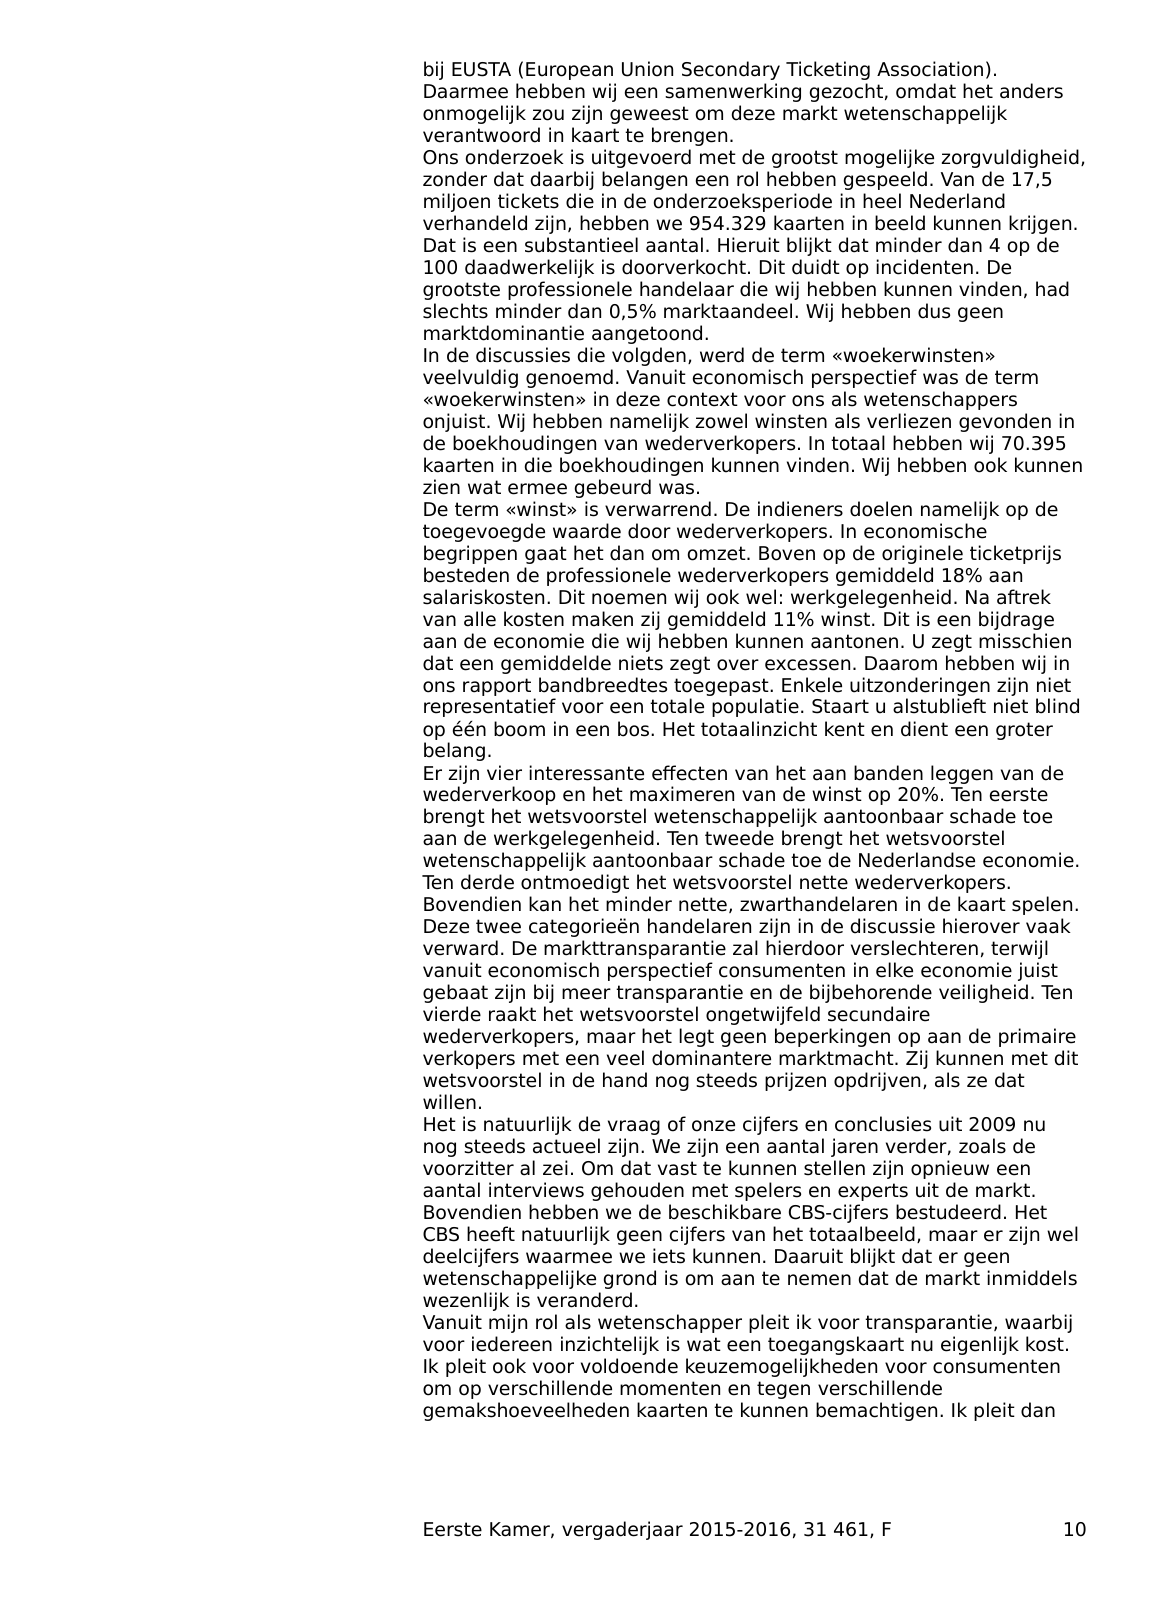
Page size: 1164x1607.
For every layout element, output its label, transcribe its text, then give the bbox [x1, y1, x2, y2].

text De term «winst» is verwarrend. De indieners doelen namelijk op de toegevoegde waarde door wederverkopers. In economische begrippen gaat het dan om omzet. Boven op de originele ticketprijs besteden de professionele wederverkopers gemiddeld 18% aan salariskosten. Dit noemen wij ook wel: werkgelegenheid. Na aftrek van alle kosten maken zij gemiddeld 11% winst. Dit is een bijdrage aan de economie die wij hebben kunnen aantonen. U zegt misschien dat een gemiddelde niets zegt over excessen. Daarom hebben wij in ons rapport bandbreedtes toegepast. Enkele uitzonderingen zijn niet representatief voor een totale populatie. Staart u alstublieft niet blind op één boom in een bos. Het totaalinzicht kent en dient een groter belang. [422, 499, 1087, 762]
text Het is natuurlijk de vraag of onze cijfers en conclusies uit 2009 nu nog steeds actueel zijn. We zijn een aantal jaren verder, zoals de voorzitter al zei. Om dat vast te kunnen stellen zijn opnieuw een aantal interviews gehouden met spelers en experts uit de markt. Bovendien hebben we de beschikbare CBS-cijfers bestudeerd. Het CBS heeft natuurlijk geen cijfers van het totaalbeeld, maar er zijn wel deelcijfers waarmee we iets kunnen. Daaruit blijkt dat er geen wetenschappelijke grond is om aan te nemen dat de markt inmiddels wezenlijk is veranderd. [422, 1114, 1087, 1312]
text Er zijn vier interessante effecten van het aan banden leggen van de wederverkoop en het maximeren van de winst op 20%. Ten eerste brengt het wetsvoorstel wetenschappelijk aantoonbaar schade toe aan de werkgelegenheid. Ten tweede brengt het wetsvoorstel wetenschappelijk aantoonbaar schade toe de Nederlandse economie. Ten derde ontmoedigt het wetsvoorstel nette wederverkopers. Bovendien kan het minder nette, zwarthandelaren in de kaart spelen. Deze twee categorieën handelaren zijn in de discussie hierover vaak verward. De markttransparantie zal hierdoor verslechteren, terwijl vanuit economisch perspectief consumenten in elke economie juist gebaat zijn bij meer transparantie en de bijbehorende veiligheid. Ten vierde raakt het wetsvoorstel ongetwijfeld secundaire wederverkopers, maar het legt geen beperkingen op aan de primaire verkopers met een veel dominantere marktmacht. Zij kunnen met dit wetsvoorstel in de hand nog steeds prijzen opdrijven, als ze dat willen. [422, 762, 1087, 1114]
text In de discussies die volgden, werd de term «woekerwinsten» veelvuldig genoemd. Vanuit economisch perspectief was de term «woekerwinsten» in deze context voor ons als wetenschappers onjuist. Wij hebben namelijk zowel winsten als verliezen gevonden in de boekhoudingen van wederverkopers. In totaal hebben wij 70.395 kaarten in die boekhoudingen kunnen vinden. Wij hebben ook kunnen zien wat ermee gebeurd was. [422, 345, 1087, 499]
text bij EUSTA (European Union Secondary Ticketing Association). Daarmee hebben wij een samenwerking gezocht, omdat het anders onmogelijk zou zijn geweest om deze markt wetenschappelijk verantwoord in kaart te brengen. [422, 59, 1087, 147]
text Vanuit mijn rol als wetenschapper pleit ik voor transparantie, waarbij voor iedereen inzichtelijk is wat een toegangskaart nu eigenlijk kost. Ik pleit ook voor voldoende keuzemogelijkheden voor consumenten om op verschillende momenten en tegen verschillende gemakshoeveelheden kaarten te kunnen bemachtigen. Ik pleit dan [422, 1312, 1087, 1422]
text Ons onderzoek is uitgevoerd met de grootst mogelijke zorgvuldigheid, zonder dat daarbij belangen een rol hebben gespeeld. Van de 17,5 miljoen tickets die in de onderzoeksperiode in heel Nederland verhandeld zijn, hebben we 954.329 kaarten in beeld kunnen krijgen. Dat is een substantieel aantal. Hieruit blijkt dat minder dan 4 op de 100 daadwerkelijk is doorverkocht. Dit duidt op incidenten. De grootste professionele handelaar die wij hebben kunnen vinden, had slechts minder dan 0,5% marktaandeel. Wij hebben dus geen marktdominantie aangetoond. [422, 147, 1087, 345]
